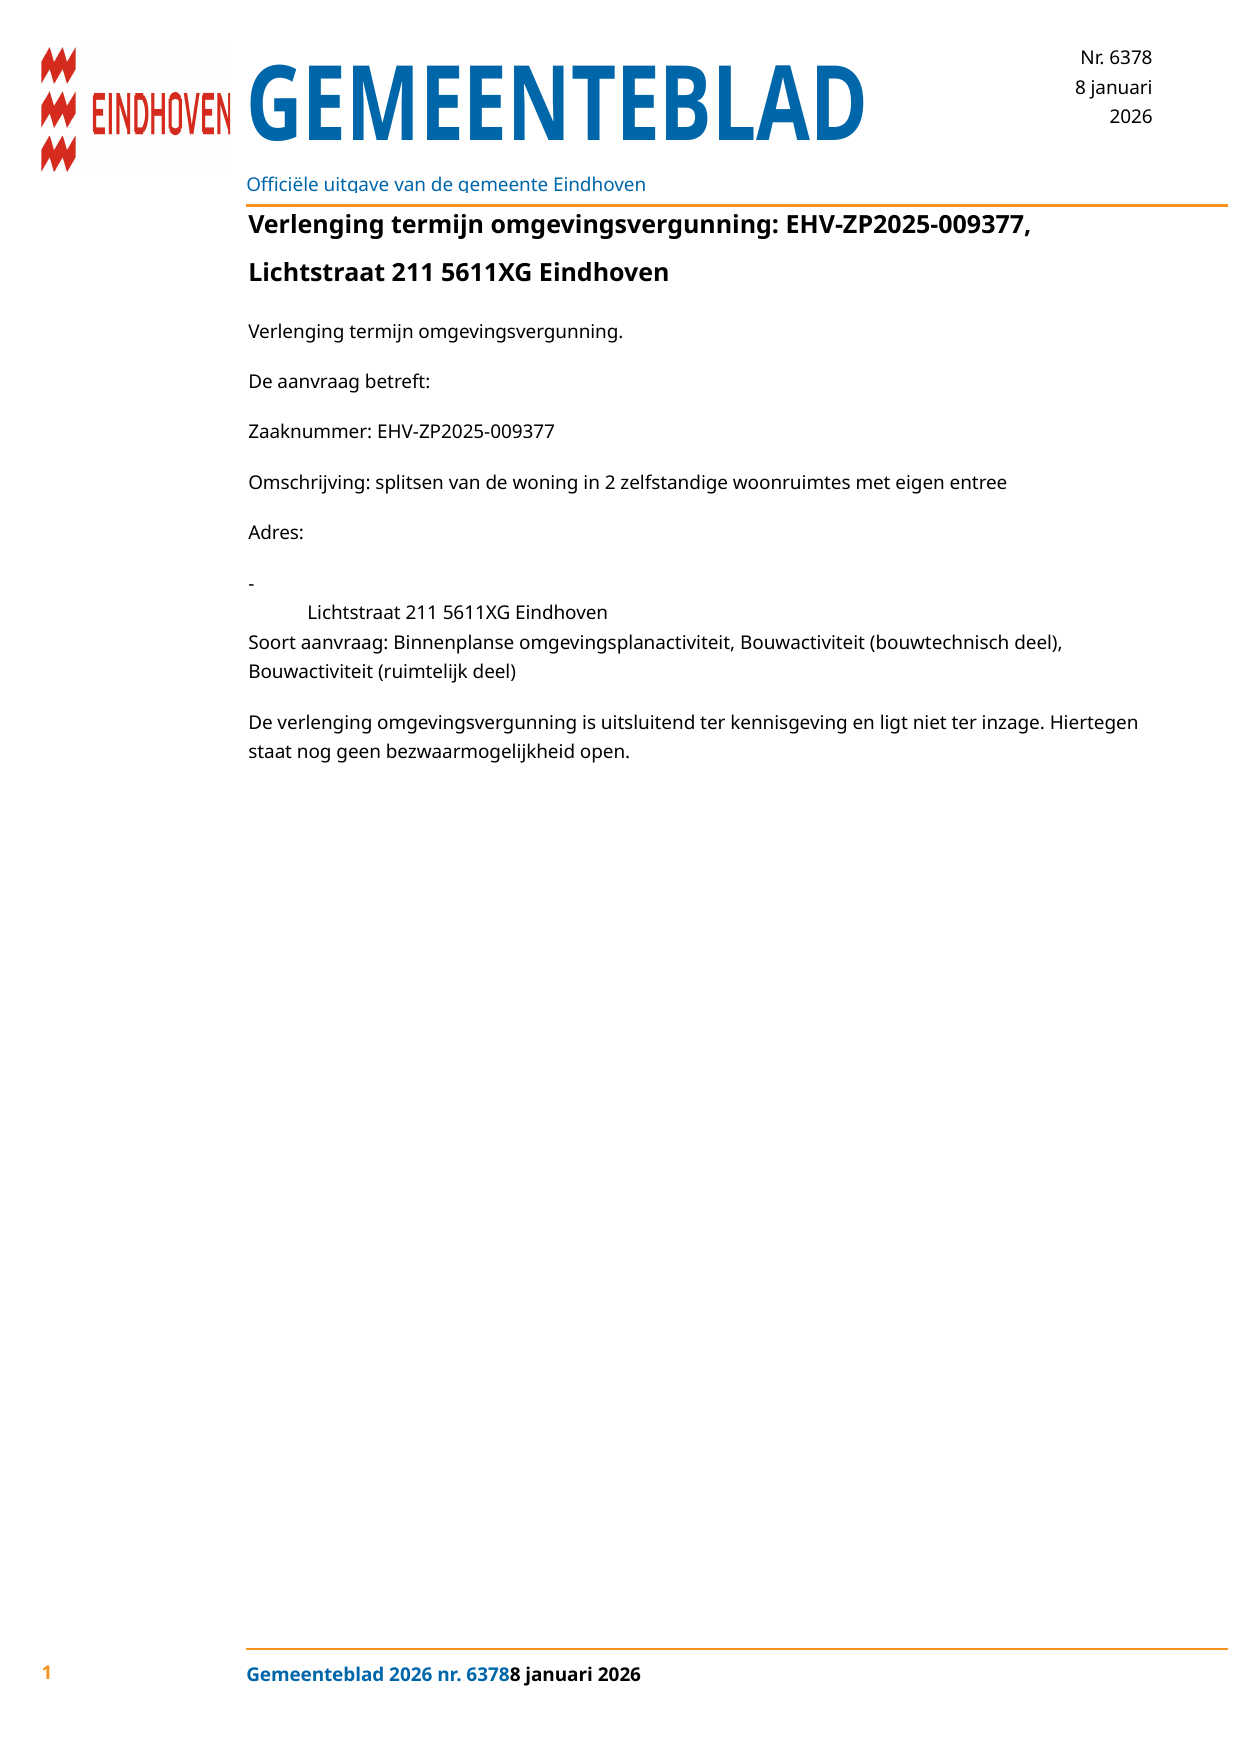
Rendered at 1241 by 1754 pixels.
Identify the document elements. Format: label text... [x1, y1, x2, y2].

text Zaaknummer: EHV-ZP2025-009377 [248, 419, 1152, 444]
text Omschrijving: splitsen van de woning in 2 zelfstandige woonruimtes met eigen entree [248, 469, 1152, 495]
list Lichtstraat 211 5611XG Eindhoven [248, 599, 1152, 625]
text Adres: [248, 519, 1152, 545]
picture [41, 47, 231, 172]
text Soort aanvraag: Binnenplanse omgevingsplanactiviteit, Bouwactiviteit (bouwtechnisch deel), Bouwactiviteit (ruimtelijk deel) [248, 629, 1152, 684]
text De aanvraag betreft: [248, 368, 1152, 394]
text Verlenging termijn omgevingsvergunning: EHV-ZP2025-009377, Lichtstraat 211 5611XG Eindhoven [248, 207, 1152, 288]
text Verlenging termijn omgevingsvergunning. [248, 318, 1152, 344]
text De verlenging omgevingsvergunning is uitsluitend ter kennisgeving en ligt niet ter inzage. Hiertegen staat nog geen bezwaarmogelijkheid open. [248, 709, 1152, 764]
